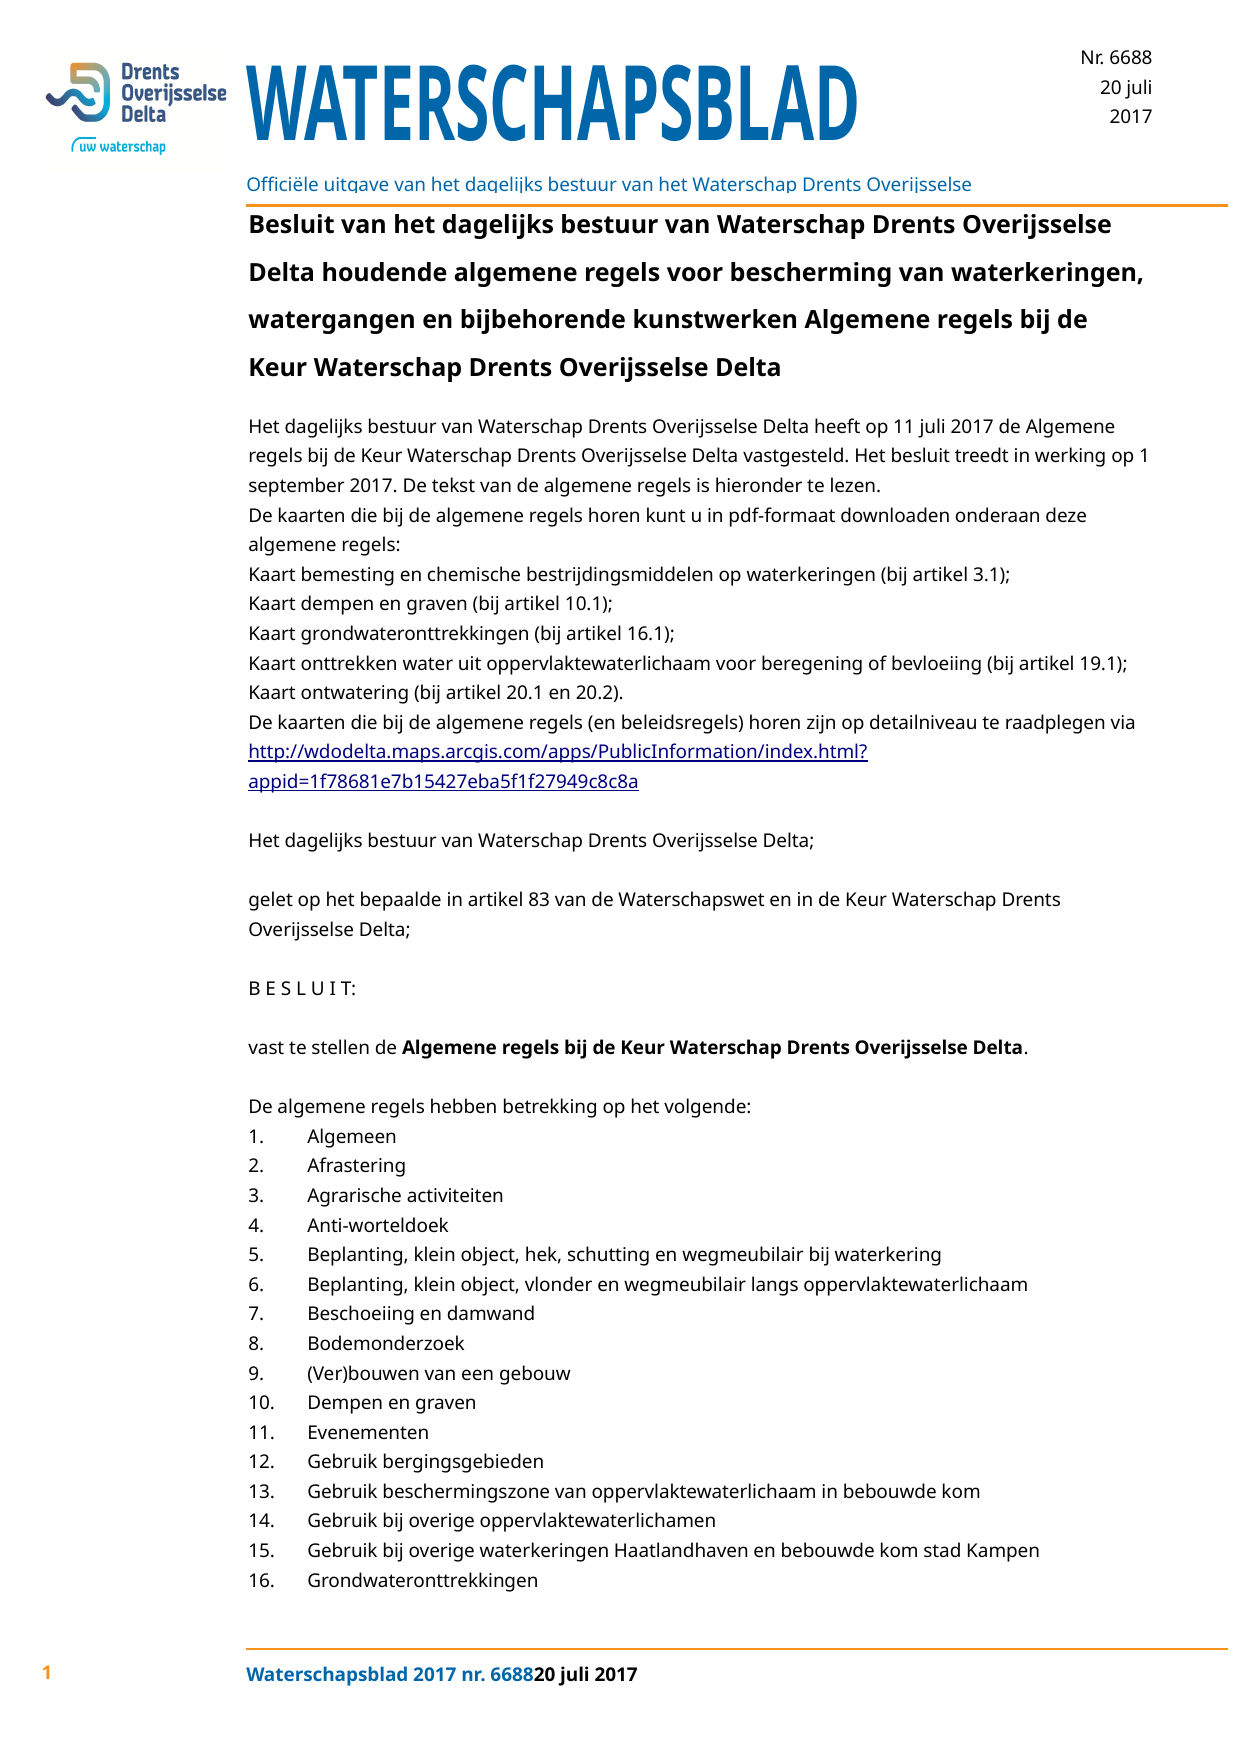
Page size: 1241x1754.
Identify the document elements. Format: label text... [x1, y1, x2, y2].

text gelet op het bepaalde in artikel 83 van de Waterschapswet en in de Keur Waterschap Drents Overijsselse Delta; [248, 886, 1152, 942]
text Kaart dempen en graven (bij artikel 10.1); [248, 591, 1152, 616]
list Grondwateronttrekkingen [248, 1567, 1152, 1593]
text De algemene regels hebben betrekking op het volgende: [248, 1093, 1152, 1119]
list Beplanting, klein object, hek, schutting en wegmeubilair bij waterkering [248, 1241, 1152, 1267]
text De kaarten die bij de algemene regels (en beleidsregels) horen zijn op detailniveau te raadplegen via http://wdodelta.maps.arcgis.com/apps/PublicInformation/index.html?appid=1f78681e7b15427eba5f1f27949c8c8a [248, 709, 1152, 794]
text vast te stellen de Algemene regels bij de Keur Waterschap Drents Overijsselse Delta. [248, 1034, 1152, 1060]
list Agrarische activiteiten [248, 1182, 1152, 1208]
list Beplanting, klein object, vlonder en wegmeubilair langs oppervlaktewaterlichaam [248, 1271, 1152, 1297]
list Bodemonderzoek [248, 1330, 1152, 1356]
list Gebruik bergingsgebieden [248, 1448, 1152, 1474]
text Kaart grondwateronttrekkingen (bij artikel 16.1); [248, 620, 1152, 646]
list Gebruik bij overige oppervlaktewaterlichamen [248, 1508, 1152, 1533]
list Evenementen [248, 1419, 1152, 1445]
list (Ver)bouwen van een gebouw [248, 1360, 1152, 1386]
list Dempen en graven [248, 1389, 1152, 1415]
text Het dagelijks bestuur van Waterschap Drents Overijsselse Delta heeft op 11 juli 2017 de Algemene regels bij de Keur Waterschap Drents Overijsselse Delta vastgesteld. Het besluit treedt in werking op 1 september 2017. De tekst van de algemene regels is hieronder te lezen. [248, 413, 1152, 498]
text Het dagelijks bestuur van Waterschap Drents Overijsselse Delta; [248, 827, 1152, 853]
text Kaart bemesting en chemische bestrijdingsmiddelen op waterkeringen (bij artikel 3.1); [248, 561, 1152, 587]
text Kaart ontwatering (bij artikel 20.1 en 20.2). [248, 679, 1152, 705]
text Kaart onttrekken water uit oppervlaktewaterlichaam voor beregening of bevloeiing (bij artikel 19.1); [248, 650, 1152, 676]
list Afrastering [248, 1153, 1152, 1178]
list Anti-worteldoek [248, 1212, 1152, 1238]
list Beschoeiing en damwand [248, 1301, 1152, 1326]
text De kaarten die bij de algemene regels horen kunt u in pdf-formaat downloaden onderaan deze algemene regels: [248, 502, 1152, 557]
text B E S L U I T: [248, 975, 1152, 1001]
picture [41, 47, 231, 172]
list Gebruik bij overige waterkeringen Haatlandhaven en bebouwde kom stad Kampen [248, 1537, 1152, 1563]
list Algemeen [248, 1123, 1152, 1149]
text Besluit van het dagelijks bestuur van Waterschap Drents Overijsselse Delta houdende algemene regels voor bescherming van waterkeringen, watergangen en bijbehorende kunstwerken Algemene regels bij de Keur Waterschap Drents Overijsselse Delta [248, 207, 1152, 384]
list Gebruik beschermingszone van oppervlaktewaterlichaam in bebouwde kom [248, 1478, 1152, 1504]
